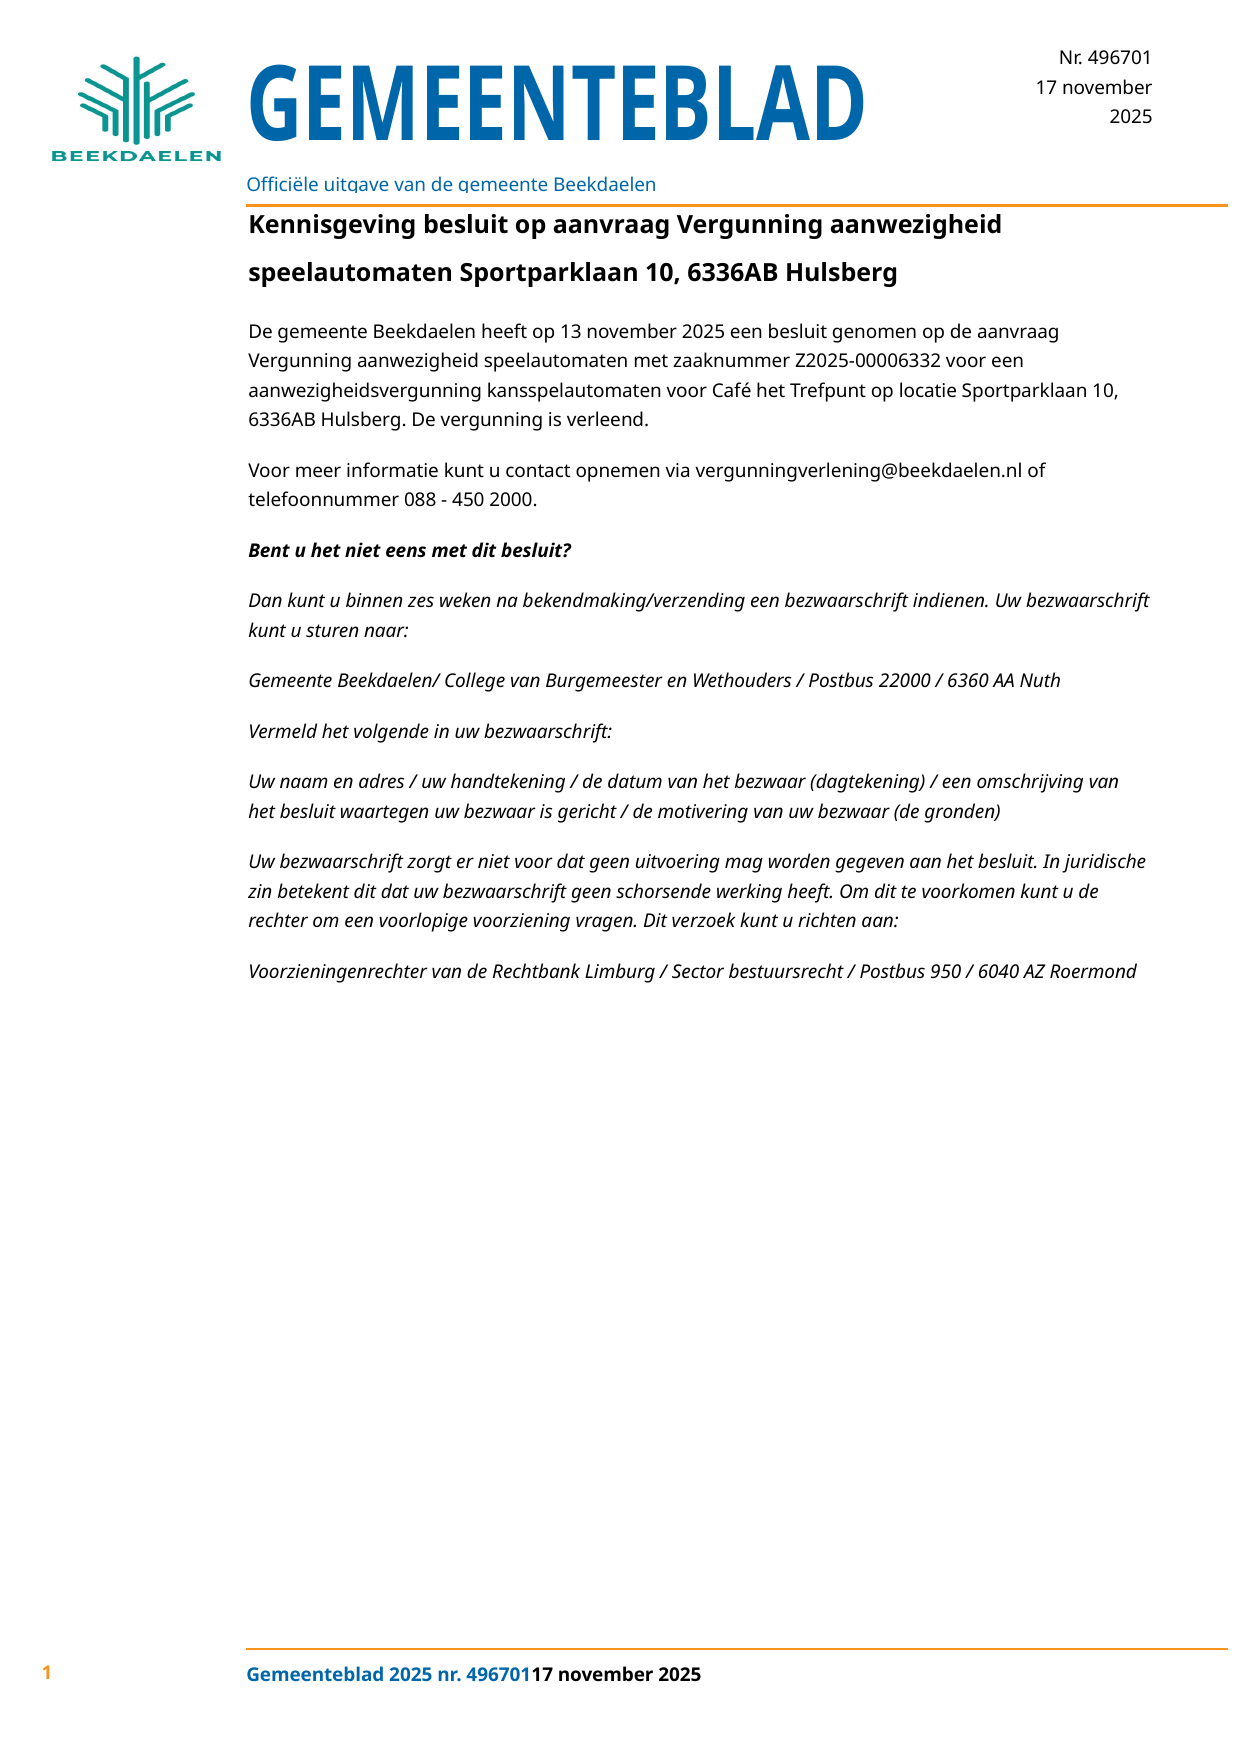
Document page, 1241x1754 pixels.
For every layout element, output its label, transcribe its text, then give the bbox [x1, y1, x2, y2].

text Bent u het niet eens met dit besluit? [248, 537, 1152, 563]
text Kennisgeving besluit op aanvraag Vergunning aanwezigheid speelautomaten Sportparklaan 10, 6336AB Hulsberg [248, 207, 1152, 288]
text Uw bezwaarschrift zorgt er niet voor dat geen uitvoering mag worden gegeven aan het besluit. In juridische zin betekent dit dat uw bezwaarschrift geen schorsende werking heeft. Om dit te voorkomen kunt u de rechter om een voorlopige voorziening vragen. Dit verzoek kunt u richten aan: [248, 848, 1152, 933]
text Gemeente Beekdaelen/ College van Burgemeester en Wethouders / Postbus 22000 / 6360 AA Nuth [248, 667, 1152, 693]
text De gemeente Beekdaelen heeft op 13 november 2025 een besluit genomen op de aanvraag Vergunning aanwezigheid speelautomaten met zaaknummer Z2025-00006332 voor een aanwezigheidsvergunning kansspelautomaten voor Café het Trefpunt op locatie Sportparklaan 10, 6336AB Hulsberg. De vergunning is verleend. [248, 318, 1152, 432]
picture [41, 47, 231, 172]
text Uw naam en adres / uw handtekening / de datum van het bezwaar (dagtekening) / een omschrijving van het besluit waartegen uw bezwaar is gericht / de motivering van uw bezwaar (de gronden) [248, 768, 1152, 824]
text Voor meer informatie kunt u contact opnemen via vergunningverlening@beekdaelen.nl of telefoonnummer 088 - 450 2000. [248, 457, 1152, 512]
text Dan kunt u binnen zes weken na bekendmaking/verzending een bezwaarschrift indienen. Uw bezwaarschrift kunt u sturen naar: [248, 587, 1152, 643]
text Vermeld het volgende in uw bezwaarschrift: [248, 718, 1152, 744]
text Voorzieningenrechter van de Rechtbank Limburg / Sector bestuursrecht / Postbus 950 / 6040 AZ Roermond [248, 958, 1152, 984]
